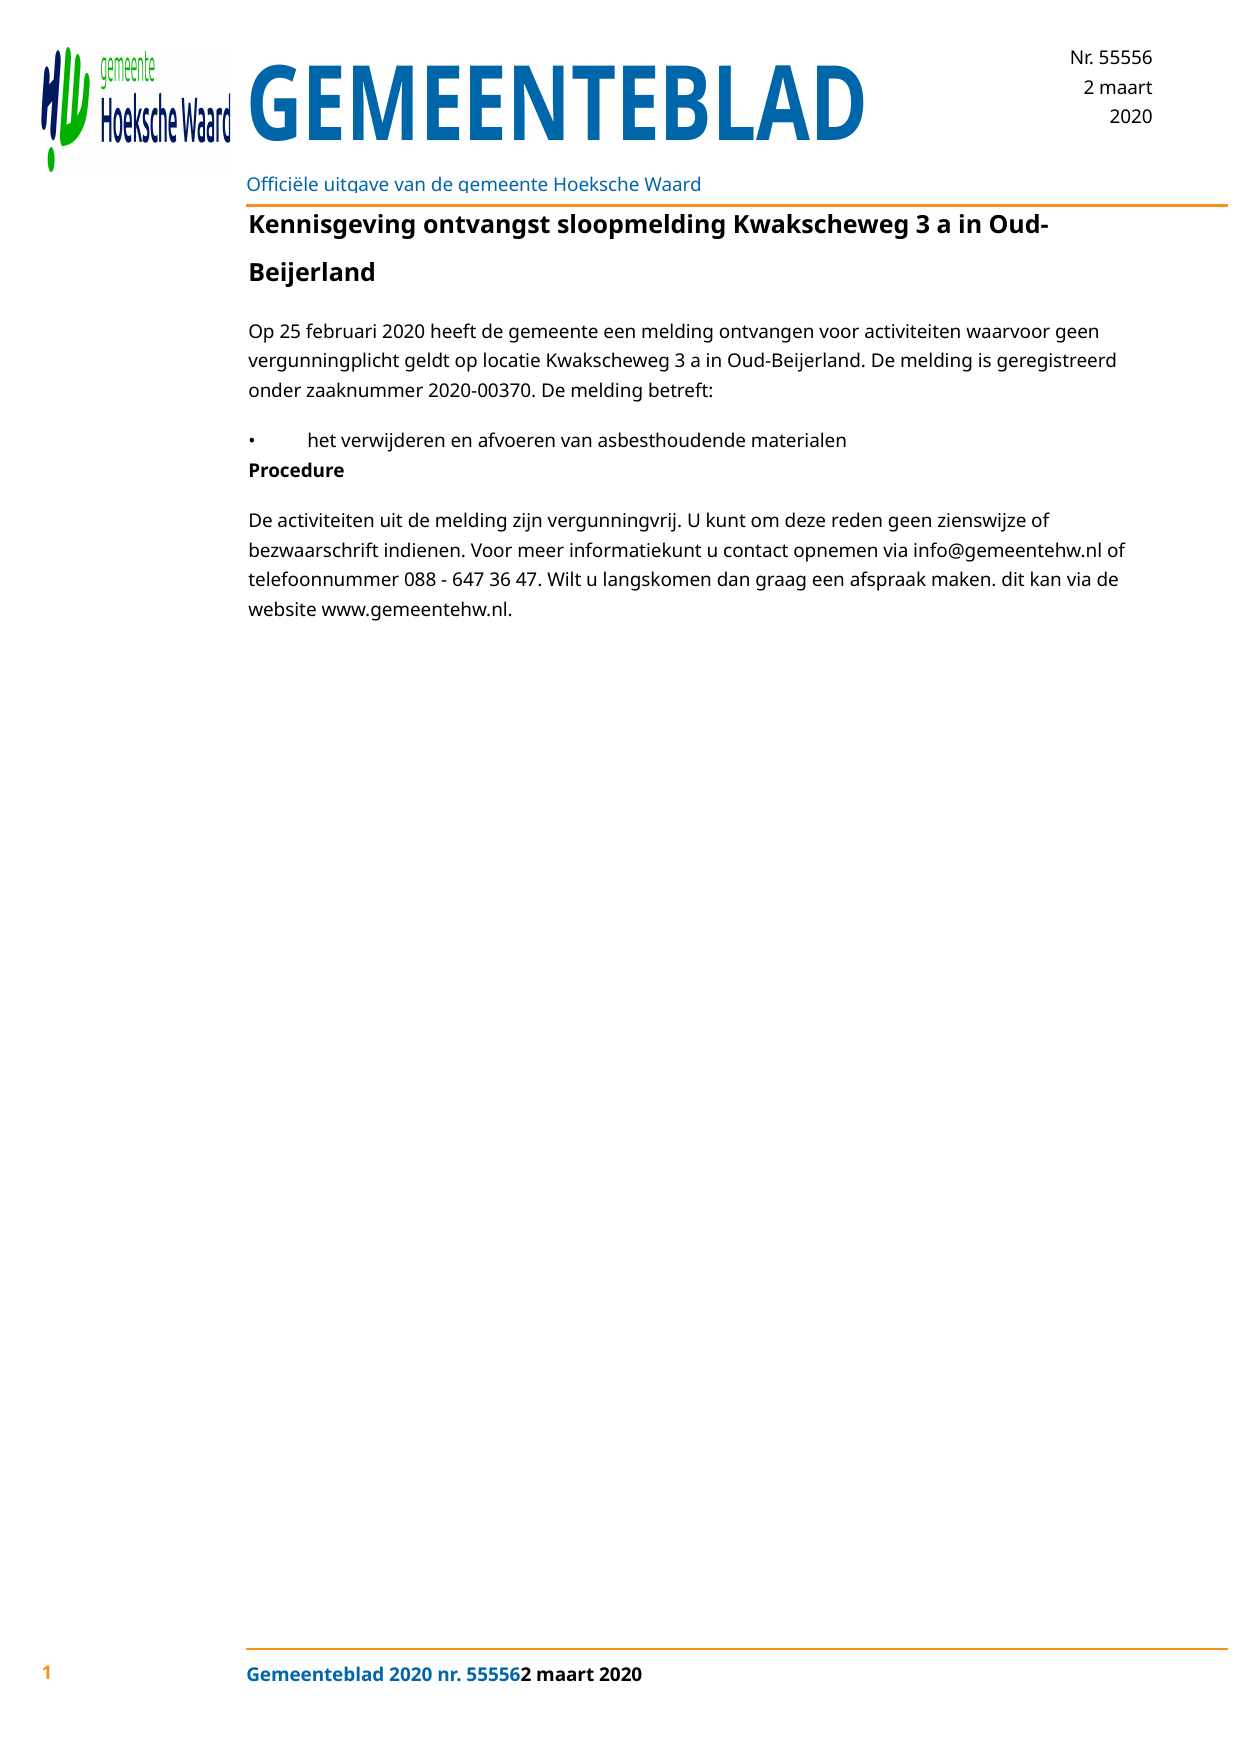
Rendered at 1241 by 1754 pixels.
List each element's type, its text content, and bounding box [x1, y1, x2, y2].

list het verwijderen en afvoeren van asbesthoudende materialen [248, 427, 1152, 453]
picture [41, 47, 231, 172]
text Procedure [248, 457, 1152, 483]
text Op 25 februari 2020 heeft de gemeente een melding ontvangen voor activiteiten waarvoor geen vergunningplicht geldt op locatie Kwakscheweg 3 a in Oud-Beijerland. De melding is geregistreerd onder zaaknummer 2020-00370. De melding betreft: [248, 318, 1152, 403]
text De activiteiten uit de melding zijn vergunningvrij. U kunt om deze reden geen zienswijze of bezwaarschrift indienen. Voor meer informatiekunt u contact opnemen via info@gemeentehw.nl of telefoonnummer 088 - 647 36 47. Wilt u langskomen dan graag een afspraak maken. dit kan via de website www.gemeentehw.nl. [248, 507, 1152, 622]
text Kennisgeving ontvangst sloopmelding Kwakscheweg 3 a in Oud-Beijerland [248, 207, 1152, 288]
